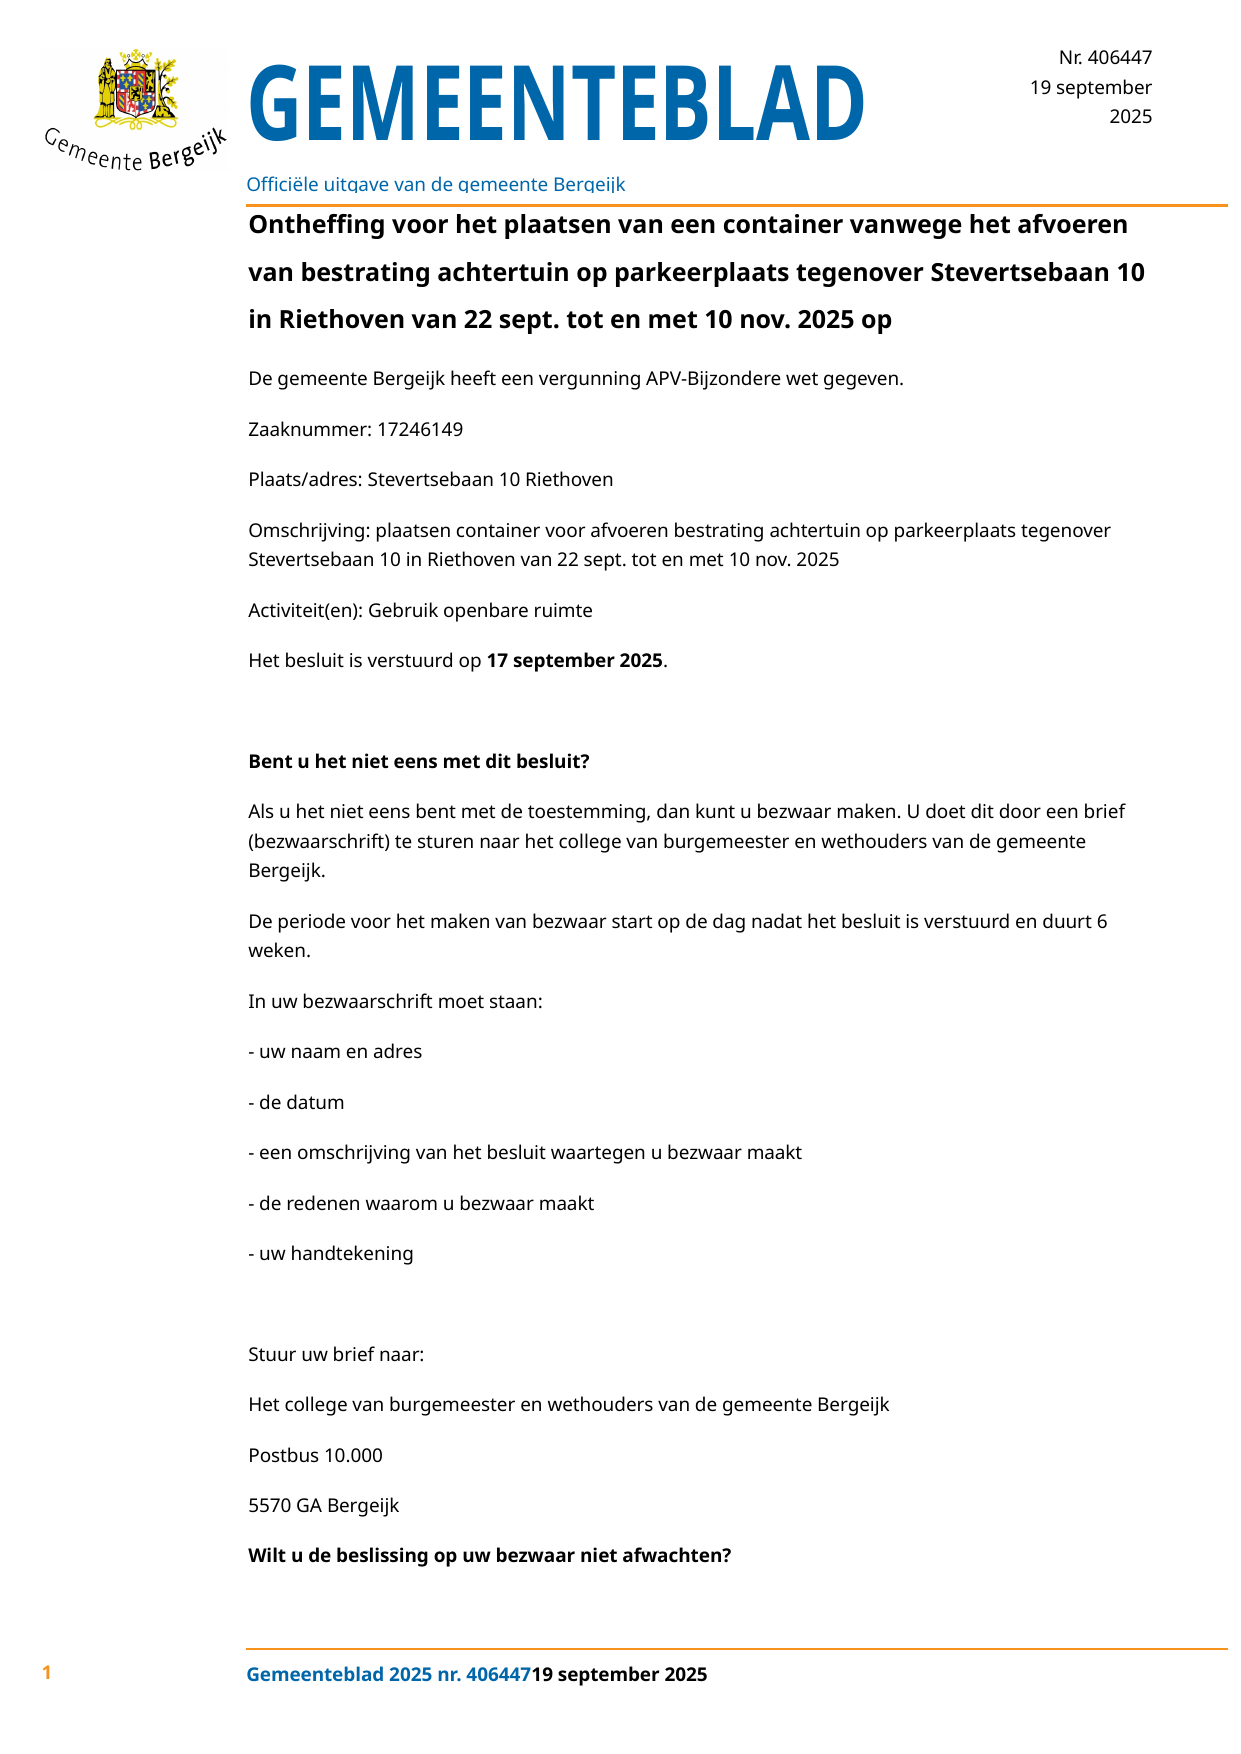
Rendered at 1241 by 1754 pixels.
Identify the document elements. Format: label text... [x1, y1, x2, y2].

text Bent u het niet eens met dit besluit? [248, 748, 1152, 774]
text - de redenen waarom u bezwaar maakt [248, 1190, 1152, 1215]
text - een omschrijving van het besluit waartegen u bezwaar maakt [248, 1139, 1152, 1165]
text De periode voor het maken van bezwaar start op de dag nadat het besluit is verstuurd en duurt 6 weken. [248, 908, 1152, 963]
text - de datum [248, 1089, 1152, 1114]
text In uw bezwaarschrift moet staan: [248, 988, 1152, 1014]
text De gemeente Bergeijk heeft een vergunning APV-Bijzondere wet gegeven. [248, 366, 1152, 391]
text - uw handtekening [248, 1240, 1152, 1266]
picture [41, 47, 231, 172]
text Postbus 10.000 [248, 1442, 1152, 1467]
text Het college van burgemeester en wethouders van de gemeente Bergeijk [248, 1391, 1152, 1417]
text - uw naam en adres [248, 1038, 1152, 1064]
text Wilt u de beslissing op uw bezwaar niet afwachten? [248, 1543, 1152, 1568]
text Activiteit(en): Gebruik openbare ruimte [248, 597, 1152, 622]
text Ontheffing voor het plaatsen van een container vanwege het afvoeren van bestrating achtertuin op parkeerplaats tegenover Stevertsebaan 10 in Riethoven van 22 sept. tot en met 10 nov. 2025 op [248, 207, 1152, 336]
text Als u het niet eens bent met de toestemming, dan kunt u bezwaar maken. U doet dit door een brief (bezwaarschrift) te sturen naar het college van burgemeester en wethouders van de gemeente Bergeijk. [248, 798, 1152, 883]
text Zaaknummer: 17246149 [248, 416, 1152, 442]
text 5570 GA Bergeijk [248, 1492, 1152, 1518]
text Stuur uw brief naar: [248, 1341, 1152, 1367]
text Het besluit is verstuurd op 17 september 2025. [248, 647, 1152, 673]
text Omschrijving: plaatsen container voor afvoeren bestrating achtertuin op parkeerplaats tegenover Stevertsebaan 10 in Riethoven van 22 sept. tot en met 10 nov. 2025 [248, 517, 1152, 572]
text Plaats/adres: Stevertsebaan 10 Riethoven [248, 466, 1152, 492]
